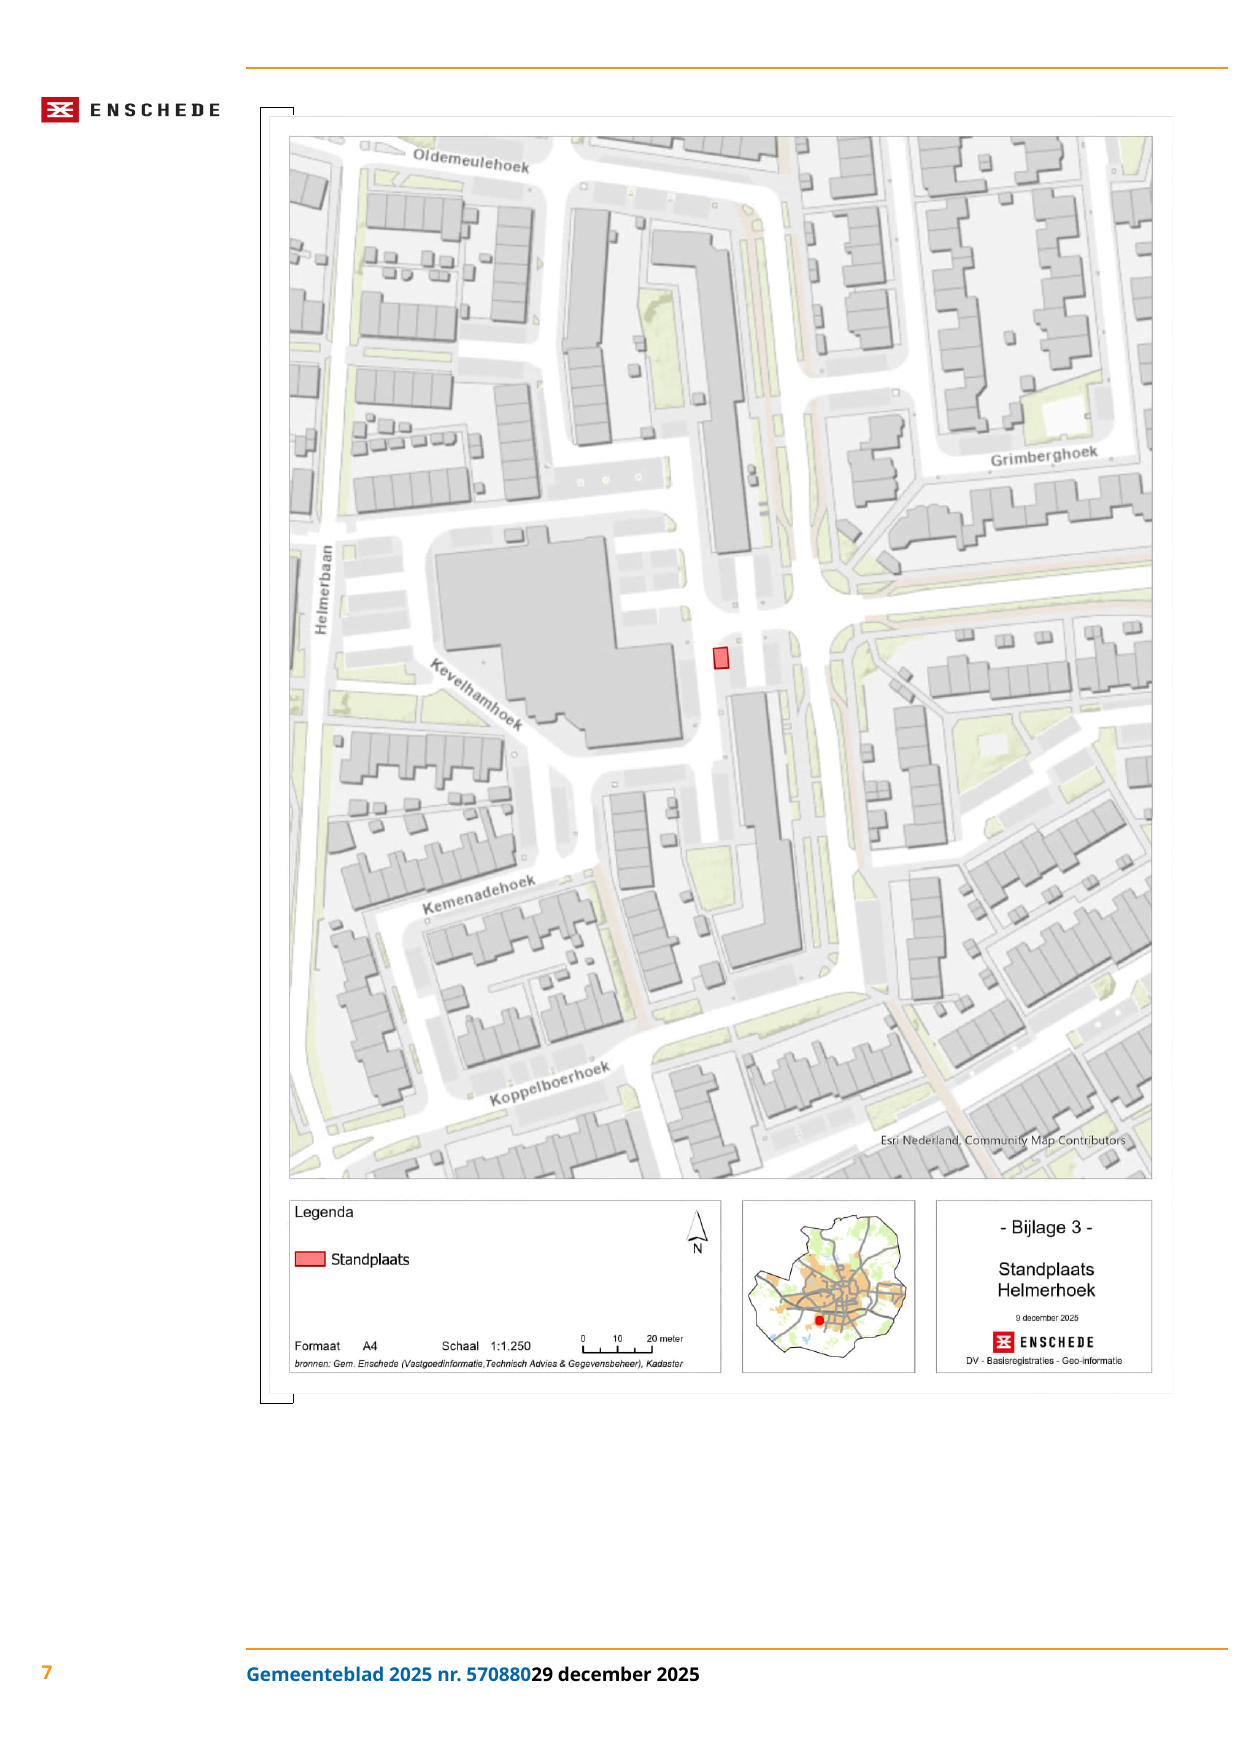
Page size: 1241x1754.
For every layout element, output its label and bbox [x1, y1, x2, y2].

picture [268, 115, 1173, 1394]
picture [41, 47, 231, 172]
